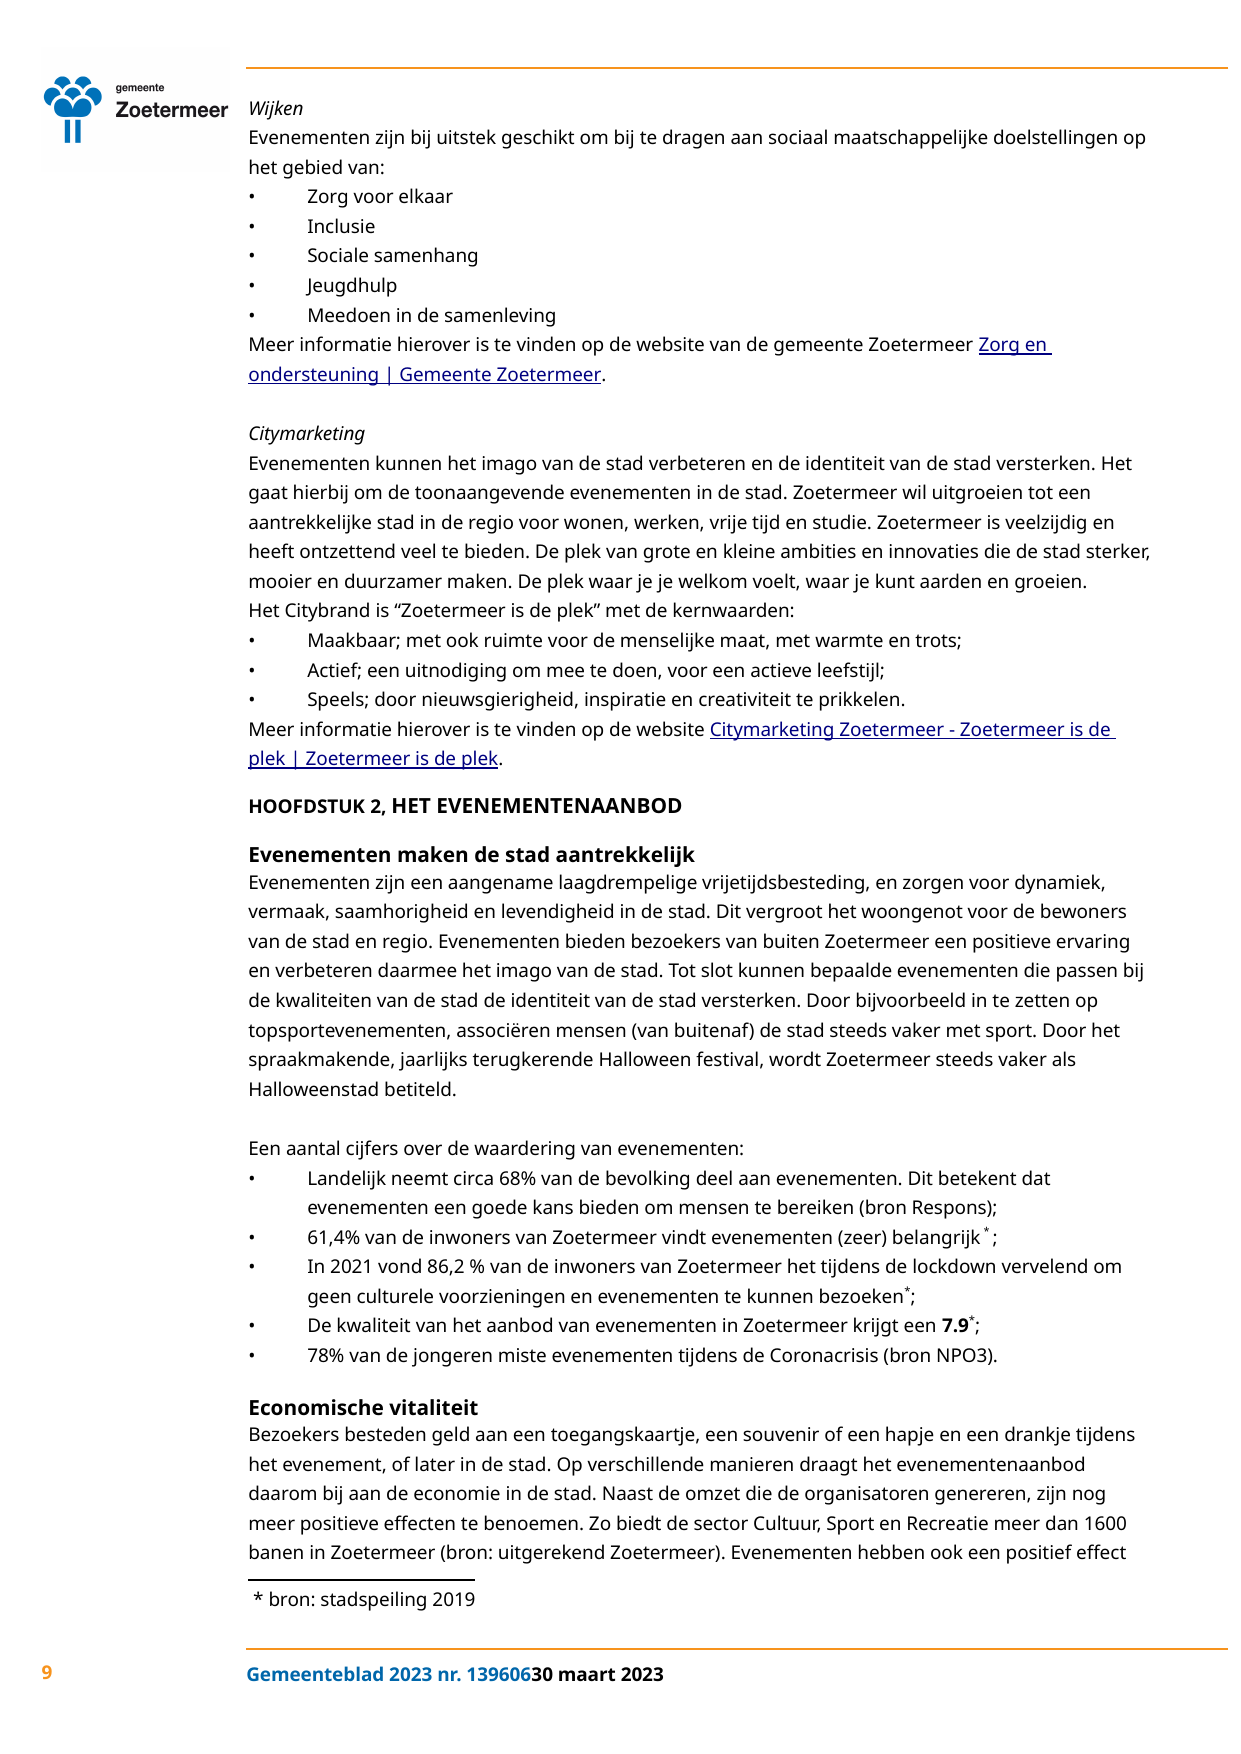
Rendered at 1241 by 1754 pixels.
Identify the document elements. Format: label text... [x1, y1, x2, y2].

list Sociale samenhang [248, 243, 1152, 268]
list De kwaliteit van het aanbod van evenementen in Zoetermeer krijgt een 7.9*; [248, 1313, 1152, 1338]
text HOOFDSTUK 2, HET EVENEMENTENAANBOD [248, 791, 1152, 820]
text Evenementen zijn bij uitstek geschikt om bij te dragen aan sociaal maatschappelijke doelstellingen op het gebied van: [248, 124, 1152, 180]
list In 2021 vond 86,2 % van de inwoners van Zoetermeer het tijdens de lockdown vervelend om geen culturele voorzieningen en evenementen te kunnen bezoeken*; [248, 1253, 1152, 1309]
text Evenementen maken de stad aantrekkelijk [248, 841, 1152, 869]
text Het Citybrand is “Zoetermeer is de plek” met de kernwaarden: [248, 598, 1152, 623]
list 61,4% van de inwoners van Zoetermeer vindt evenementen (zeer) belangrijk; [248, 1224, 1152, 1250]
text Een aantal cijfers over de waardering van evenementen: [248, 1135, 1152, 1161]
text Evenementen kunnen het imago van de stad verbeteren en de identiteit van de stad versterken. Het gaat hierbij om de toonaangevende evenementen in de stad. Zoetermeer wil uitgroeien tot een aantrekkelijke stad in de regio voor wonen, werken, vrije tijd en studie. Zoetermeer is veelzijdig en heeft ontzettend veel te bieden. De plek van grote en kleine ambities en innovaties die de stad sterker, mooier en duurzamer maken. De plek waar je je welkom voelt, waar je kunt aarden en groeien. [248, 450, 1152, 594]
list Actief; een uitnodiging om mee te doen, voor een actieve leefstijl; [248, 657, 1152, 683]
list Inclusie [248, 213, 1152, 239]
list Speels; door nieuwsgierigheid, inspiratie en creativiteit te prikkelen. [248, 686, 1152, 712]
text Meer informatie hierover is te vinden op de website van de gemeente Zoetermeer Zorg en ondersteuning | Gemeente Zoetermeer. [248, 331, 1152, 387]
list Meedoen in de samenleving [248, 302, 1152, 328]
list Landelijk neemt circa 68% van de bevolking deel aan evenementen. Dit betekent dat evenementen een goede kans bieden om mensen te bereiken (bron Respons); [248, 1165, 1152, 1220]
text Citymarketing [248, 420, 1152, 446]
list 78% van de jongeren miste evenementen tijdens de Coronacrisis (bron NPO3). [248, 1342, 1152, 1368]
list Jeugdhulp [248, 272, 1152, 298]
list Maakbaar; met ook ruimte voor de menselijke maat, met warmte en trots; [248, 627, 1152, 653]
picture [41, 47, 231, 172]
text Economische vitaliteit [248, 1393, 1152, 1421]
list Zorg voor elkaar [248, 183, 1152, 209]
text Meer informatie hierover is te vinden op de website Citymarketing Zoetermeer - Zoetermeer is de plek | Zoetermeer is de plek. [248, 716, 1152, 771]
list bron: stadspeiling 2019 [248, 1586, 1152, 1612]
text Evenementen zijn een aangename laagdrempelige vrijetijdsbesteding, en zorgen voor dynamiek, vermaak, saamhorigheid en levendigheid in de stad. Dit vergroot het woongenot voor de bewoners van de stad en regio. Evenementen bieden bezoekers van buiten Zoetermeer een positieve ervaring en verbeteren daarmee het imago van de stad. Tot slot kunnen bepaalde evenementen die passen bij de kwaliteiten van de stad de identiteit van de stad versterken. Door bijvoorbeeld in te zetten op topsportevenementen, associëren mensen (van buitenaf) de stad steeds vaker met sport. Door het spraakmakende, jaarlijks terugkerende Halloween festival, wordt Zoetermeer steeds vaker als Halloweenstad betiteld. [248, 869, 1152, 1102]
text Bezoekers besteden geld aan een toegangskaartje, een souvenir of een hapje en een drankje tijdens het evenement, of later in de stad. Op verschillende manieren draagt het evenementenaanbod daarom bij aan de economie in de stad. Naast de omzet die de organisatoren genereren, zijn nog meer positieve effecten te benoemen. Zo biedt de sector Cultuur, Sport en Recreatie meer dan 1600 banen in Zoetermeer (bron: uitgerekend Zoetermeer). Evenementen hebben ook een positief effect [248, 1421, 1152, 1565]
text Wijken [248, 95, 1152, 121]
